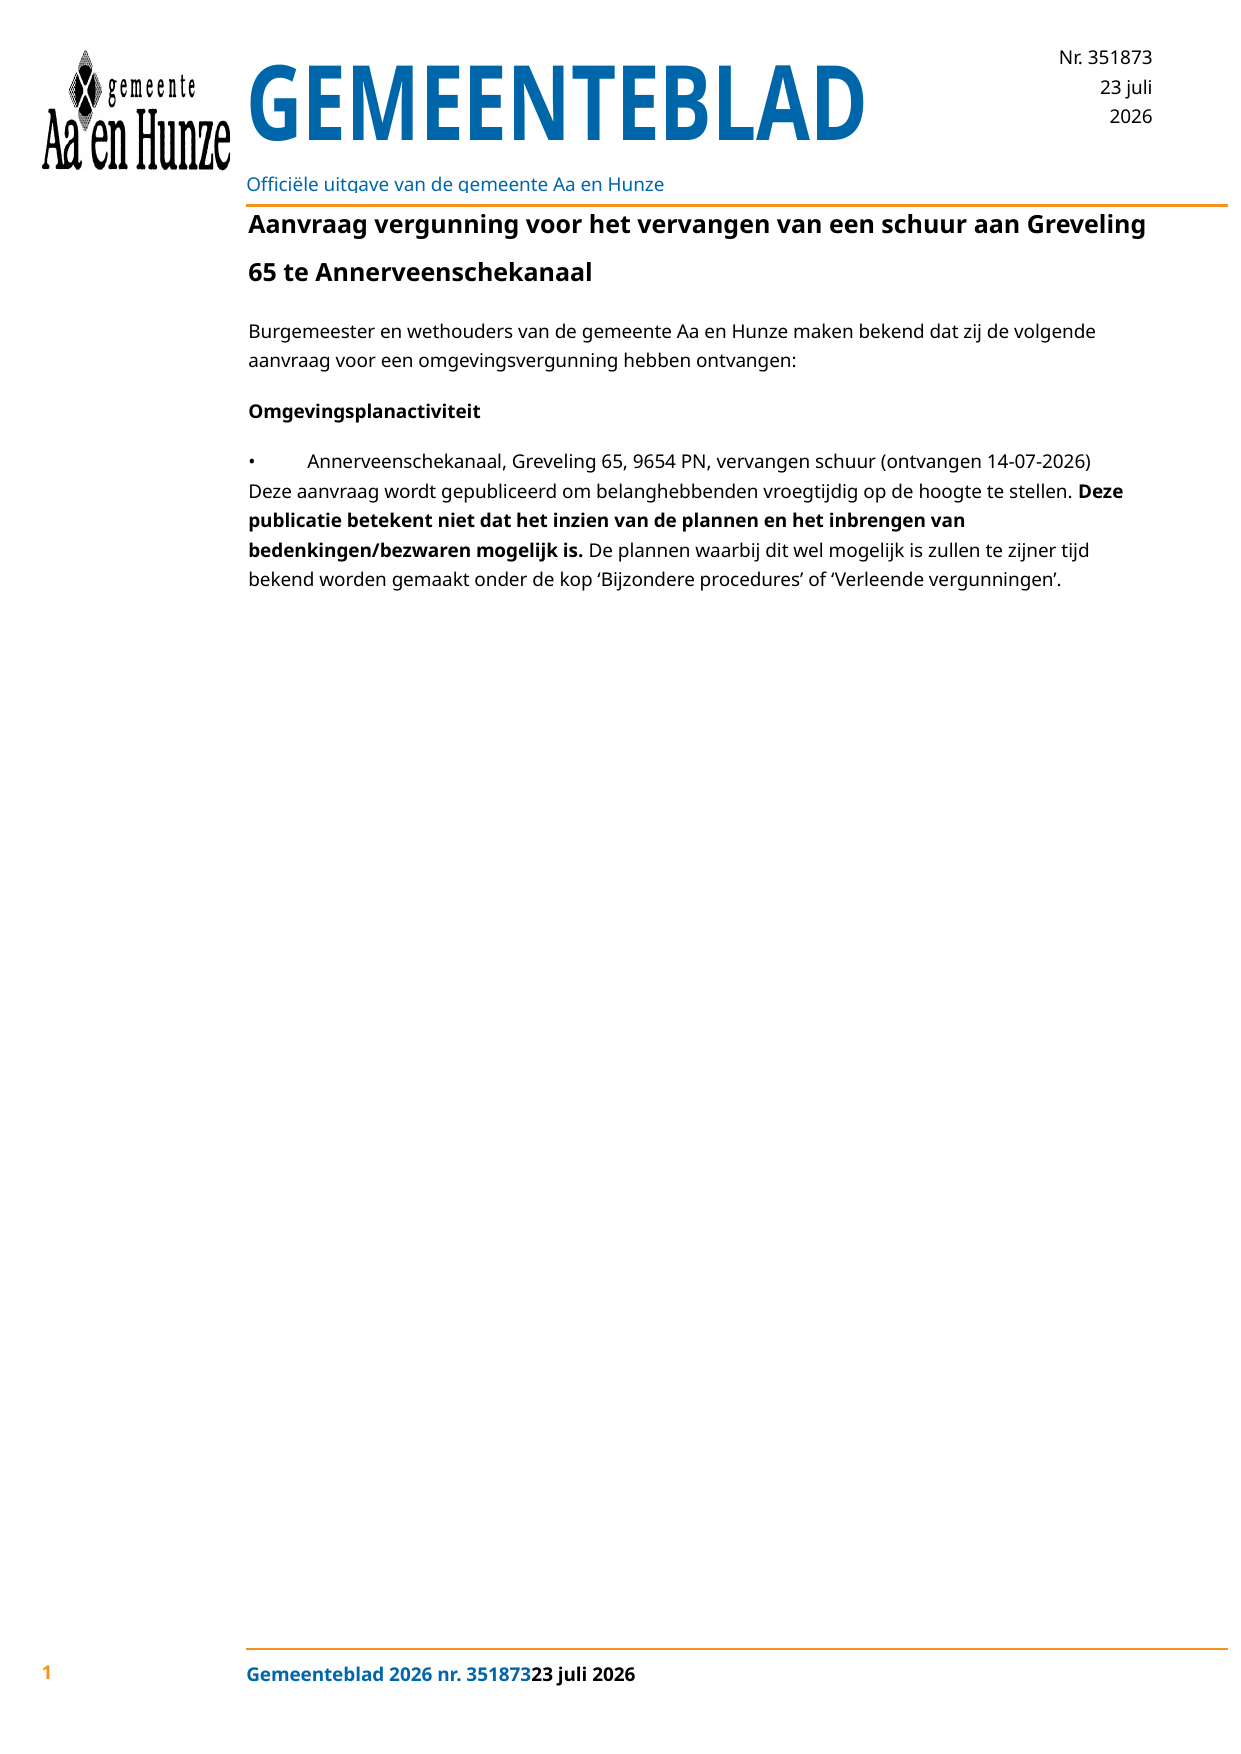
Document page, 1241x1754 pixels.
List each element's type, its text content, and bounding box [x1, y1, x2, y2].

text Burgemeester en wethouders van de gemeente Aa en Hunze maken bekend dat zij de volgende aanvraag voor een omgevingsvergunning hebben ontvangen: [248, 318, 1152, 373]
text Aanvraag vergunning voor het vervangen van een schuur aan Greveling 65 te Annerveenschekanaal [248, 207, 1152, 288]
picture [41, 47, 231, 172]
text Omgevingsplanactiviteit [248, 398, 1152, 424]
list Annerveenschekanaal, Greveling 65, 9654 PN, vervangen schuur (ontvangen 14-07-2026) [248, 448, 1152, 474]
text Deze aanvraag wordt gepubliceerd om belanghebbenden vroegtijdig op de hoogte te stellen. Deze publicatie betekent niet dat het inzien van de plannen en het inbrengen van bedenkingen/bezwaren mogelijk is. De plannen waarbij dit wel mogelijk is zullen te zijner tijd bekend worden gemaakt onder de kop ‘Bijzondere procedures’ of ‘Verleende vergunningen’. [248, 478, 1152, 592]
